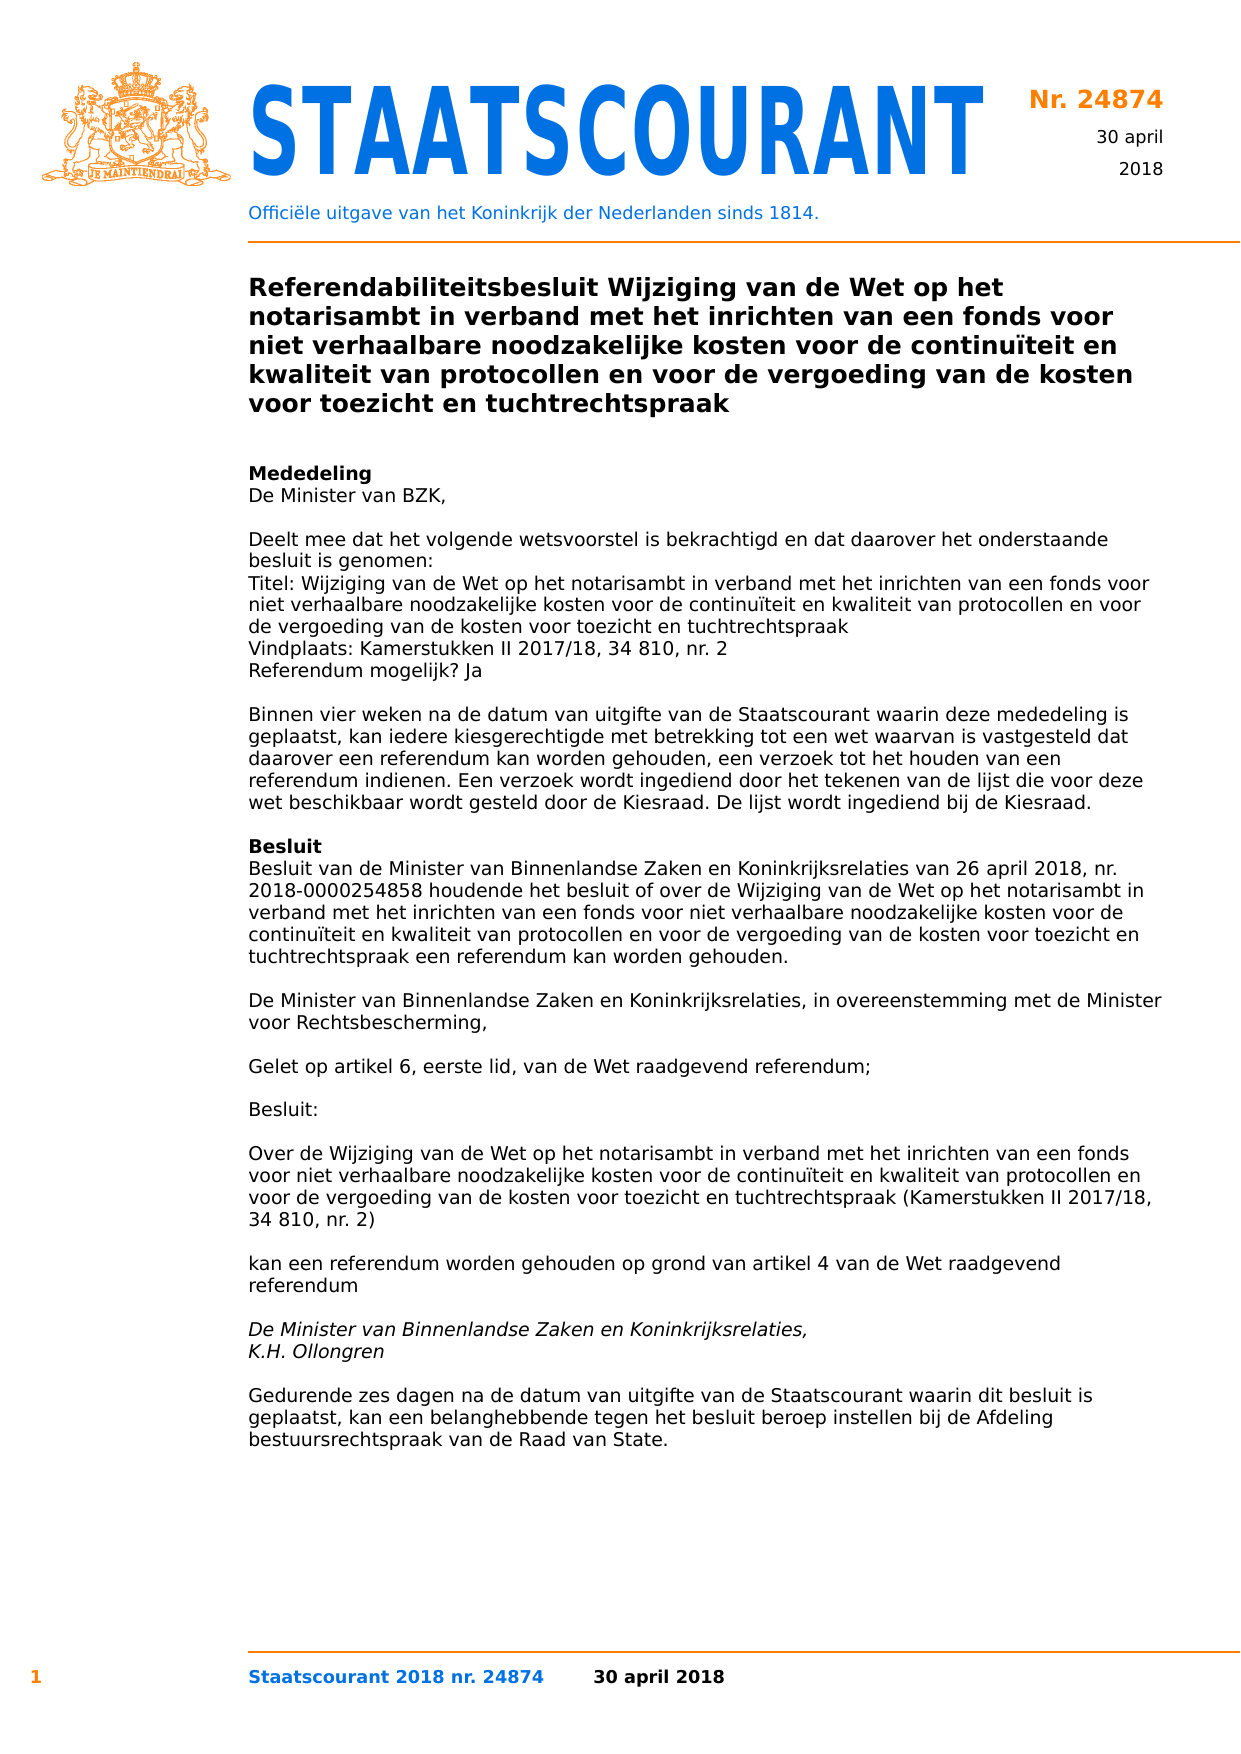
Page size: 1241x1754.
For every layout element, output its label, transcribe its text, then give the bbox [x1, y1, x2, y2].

text De Minister van BZK, [248, 484, 1163, 507]
table_cell 2018 [998, 153, 1240, 203]
subtitle Referendabiliteitsbesluit Wijziging van de Wet op het notarisambt in verband met het inrichten van een fonds voor niet verhaalbare noodzakelijke kosten voor de continuïteit en kwaliteit van protocollen en voor de vergoeding van de kosten voor toezicht en tuchtrechtspraak [248, 273, 1163, 419]
text Over de Wijziging van de Wet op het notarisambt in verband met het inrichten van een fonds voor niet verhaalbare noodzakelijke kosten voor de continuïteit en kwaliteit van protocollen en voor de vergoeding van de kosten voor toezicht en tuchtrechtspraak (Kamerstukken II 2017/18, 34 810, nr. 2) [248, 1143, 1163, 1231]
text Gedurende zes dagen na de datum van uitgifte van de Staatscourant waarin dit besluit is geplaatst, kan een belanghebbende tegen het besluit beroep instellen bij de Afdeling bestuursrechtspraak van de Raad van State. [248, 1385, 1163, 1451]
text Deelt mee dat het volgende wetsvoorstel is bekrachtigd en dat daarover het onderstaande besluit is genomen: [248, 528, 1163, 572]
text De Minister van Binnenlandse Zaken en Koninkrijksrelaties, K.H. Ollongren [248, 1319, 1163, 1363]
text Mededeling [248, 463, 1163, 484]
table_header Nr. 24874 [998, 62, 1240, 121]
table_cell 30 april [998, 121, 1240, 153]
table_header STAATSCOURANT [248, 62, 998, 203]
text Gelet op artikel 6, eerste lid, van de Wet raadgevend referendum; [248, 1056, 1163, 1077]
text Besluit: [248, 1099, 1163, 1121]
text Besluit [248, 836, 1163, 858]
text Referendum mogelijk? Ja [248, 660, 1163, 682]
text Binnen vier weken na de datum van uitgifte van de Staatscourant waarin deze mededeling is geplaatst, kan iedere kiesgerechtigde met betrekking tot een wet waarvan is vastgesteld dat daarover een referendum kan worden gehouden, een verzoek tot het houden van een referendum indienen. Een verzoek wordt ingediend door het tekenen van de lijst die voor deze wet beschikbaar wordt gesteld door de Kiesraad. De lijst wordt ingediend bij de Kiesraad. [248, 704, 1163, 814]
text Vindplaats: Kamerstukken II 2017/18, 34 810, nr. 2 [248, 638, 1163, 660]
text Titel: Wijziging van de Wet op het notarisambt in verband met het inrichten van een fonds voor niet verhaalbare noodzakelijke kosten voor de continuïteit en kwaliteit van protocollen en voor de vergoeding van de kosten voor toezicht en tuchtrechtspraak [248, 572, 1163, 638]
table_cell Officiële uitgave van het Koninkrijk der Nederlanden sinds 1814. [248, 203, 1240, 241]
text De Minister van Binnenlandse Zaken en Koninkrijksrelaties, in overeenstemming met de Minister voor Rechtsbescherming, [248, 990, 1163, 1034]
picture [41, 62, 231, 186]
text Besluit van de Minister van Binnenlandse Zaken en Koninkrijksrelaties van 26 april 2018, nr. 2018-0000254858 houdende het besluit of over de Wijziging van de Wet op het notarisambt in verband met het inrichten van een fonds voor niet verhaalbare noodzakelijke kosten voor de continuïteit en kwaliteit van protocollen en voor de vergoeding van de kosten voor toezicht en tuchtrechtspraak een referendum kan worden gehouden. [248, 858, 1163, 968]
table_header [25, 62, 248, 241]
text kan een referendum worden gehouden op grond van artikel 4 van de Wet raadgevend referendum [248, 1253, 1163, 1297]
